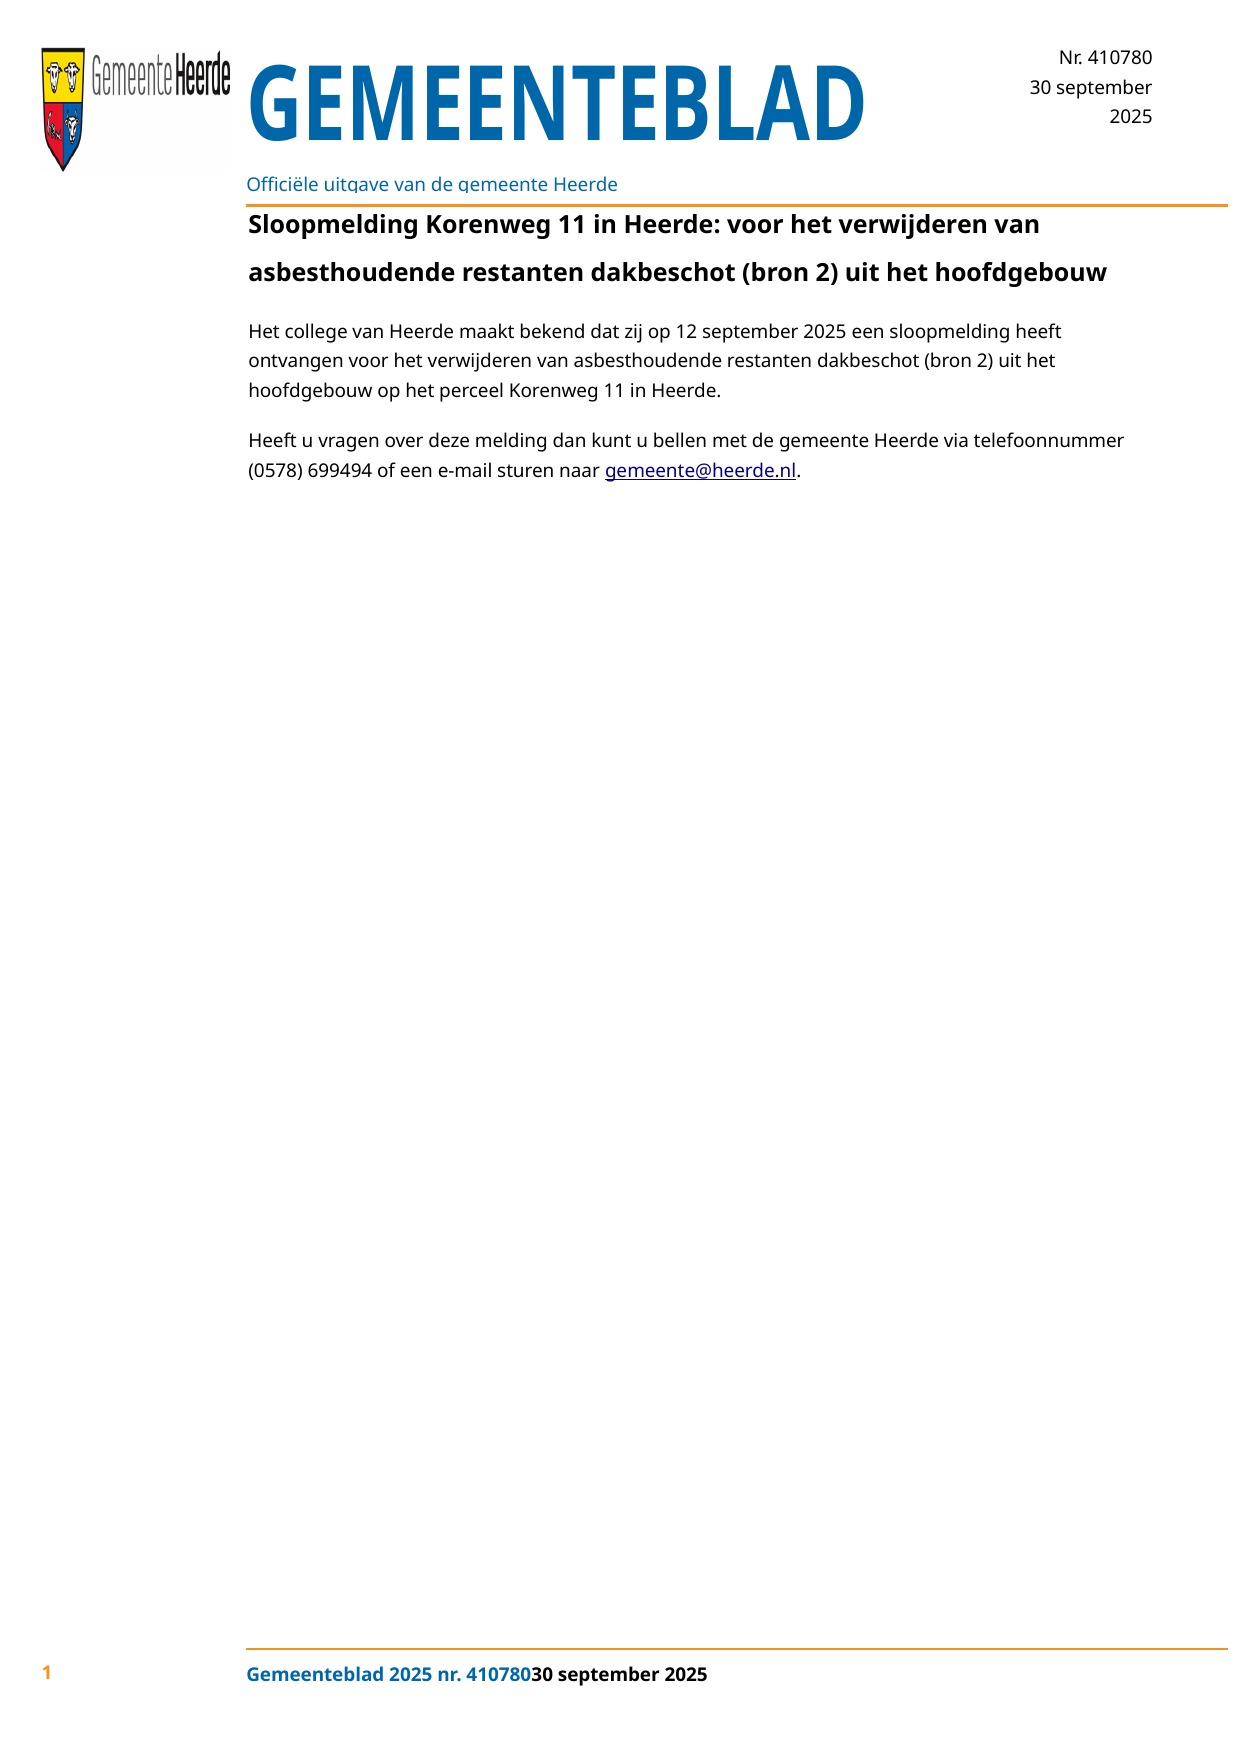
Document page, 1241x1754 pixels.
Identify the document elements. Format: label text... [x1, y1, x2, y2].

text Heeft u vragen over deze melding dan kunt u bellen met de gemeente Heerde via telefoonnummer (0578) 699494 of een e-mail sturen naar gemeente@heerde.nl. [248, 427, 1152, 483]
text Het college van Heerde maakt bekend dat zij op 12 september 2025 een sloopmelding heeft ontvangen voor het verwijderen van asbesthoudende restanten dakbeschot (bron 2) uit het hoofdgebouw op het perceel Korenweg 11 in Heerde. [248, 318, 1152, 403]
picture [41, 47, 231, 172]
text Sloopmelding Korenweg 11 in Heerde: voor het verwijderen van asbesthoudende restanten dakbeschot (bron 2) uit het hoofdgebouw [248, 207, 1152, 288]
